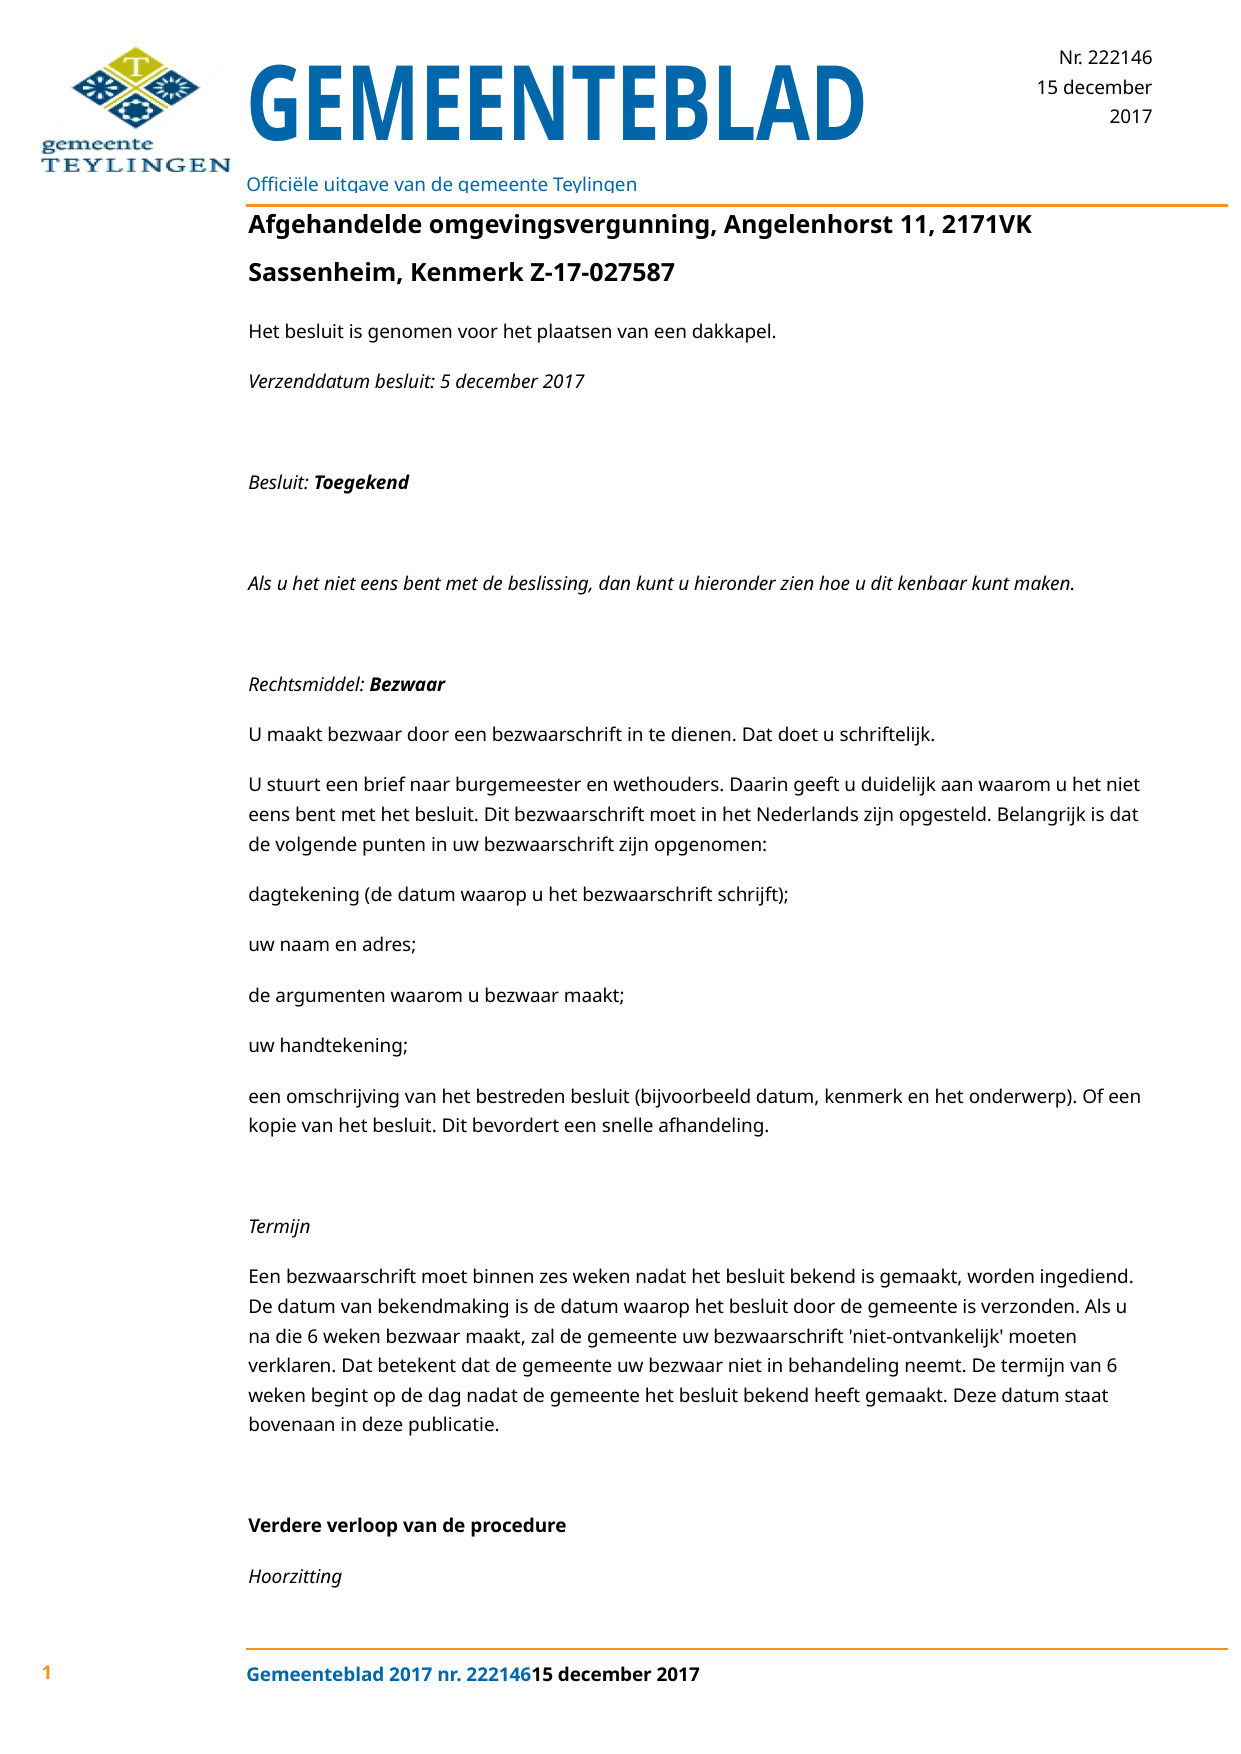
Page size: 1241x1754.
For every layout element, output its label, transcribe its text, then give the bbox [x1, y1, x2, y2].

text U stuurt een brief naar burgemeester en wethouders. Daarin geeft u duidelijk aan waarom u het niet eens bent met het besluit. Dit bezwaarschrift moet in het Nederlands zijn opgesteld. Belangrijk is dat de volgende punten in uw bezwaarschrift zijn opgenomen: [248, 772, 1152, 857]
text Als u het niet eens bent met de beslissing, dan kunt u hieronder zien hoe u dit kenbaar kunt maken. [248, 570, 1152, 596]
text Hoorzitting [248, 1563, 1152, 1589]
text dagtekening (de datum waarop u het bezwaarschrift schrijft); [248, 881, 1152, 907]
text Besluit: Toegekend [248, 469, 1152, 495]
text U maakt bezwaar door een bezwaarschrift in te dienen. Dat doet u schriftelijk. [248, 721, 1152, 747]
picture [41, 47, 231, 172]
text Het besluit is genomen voor het plaatsen van een dakkapel. [248, 318, 1152, 344]
text Een bezwaarschrift moet binnen zes weken nadat het besluit bekend is gemaakt, worden ingediend. De datum van bekendmaking is de datum waarop het besluit door de gemeente is verzonden. Als u na die 6 weken bezwaar maakt, zal de gemeente uw bezwaarschrift 'niet-ontvankelijk' moeten verklaren. Dat betekent dat de gemeente uw bezwaar niet in behandeling neemt. De termijn van 6 weken begint op de dag nadat de gemeente het besluit bekend heeft gemaakt. Deze datum staat bovenaan in deze publicatie. [248, 1264, 1152, 1437]
text de argumenten waarom u bezwaar maakt; [248, 982, 1152, 1008]
text Rechtsmiddel: Bezwaar [248, 671, 1152, 697]
text Afgehandelde omgevingsvergunning, Angelenhorst 11, 2171VK Sassenheim, Kenmerk Z-17-027587 [248, 207, 1152, 288]
text een omschrijving van het bestreden besluit (bijvoorbeeld datum, kenmerk en het onderwerp). Of een kopie van het besluit. Dit bevordert een snelle afhandeling. [248, 1083, 1152, 1138]
text uw handtekening; [248, 1032, 1152, 1058]
text Termijn [248, 1213, 1152, 1239]
text uw naam en adres; [248, 932, 1152, 957]
text Verdere verloop van de procedure [248, 1512, 1152, 1538]
text Verzenddatum besluit: 5 december 2017 [248, 368, 1152, 394]
